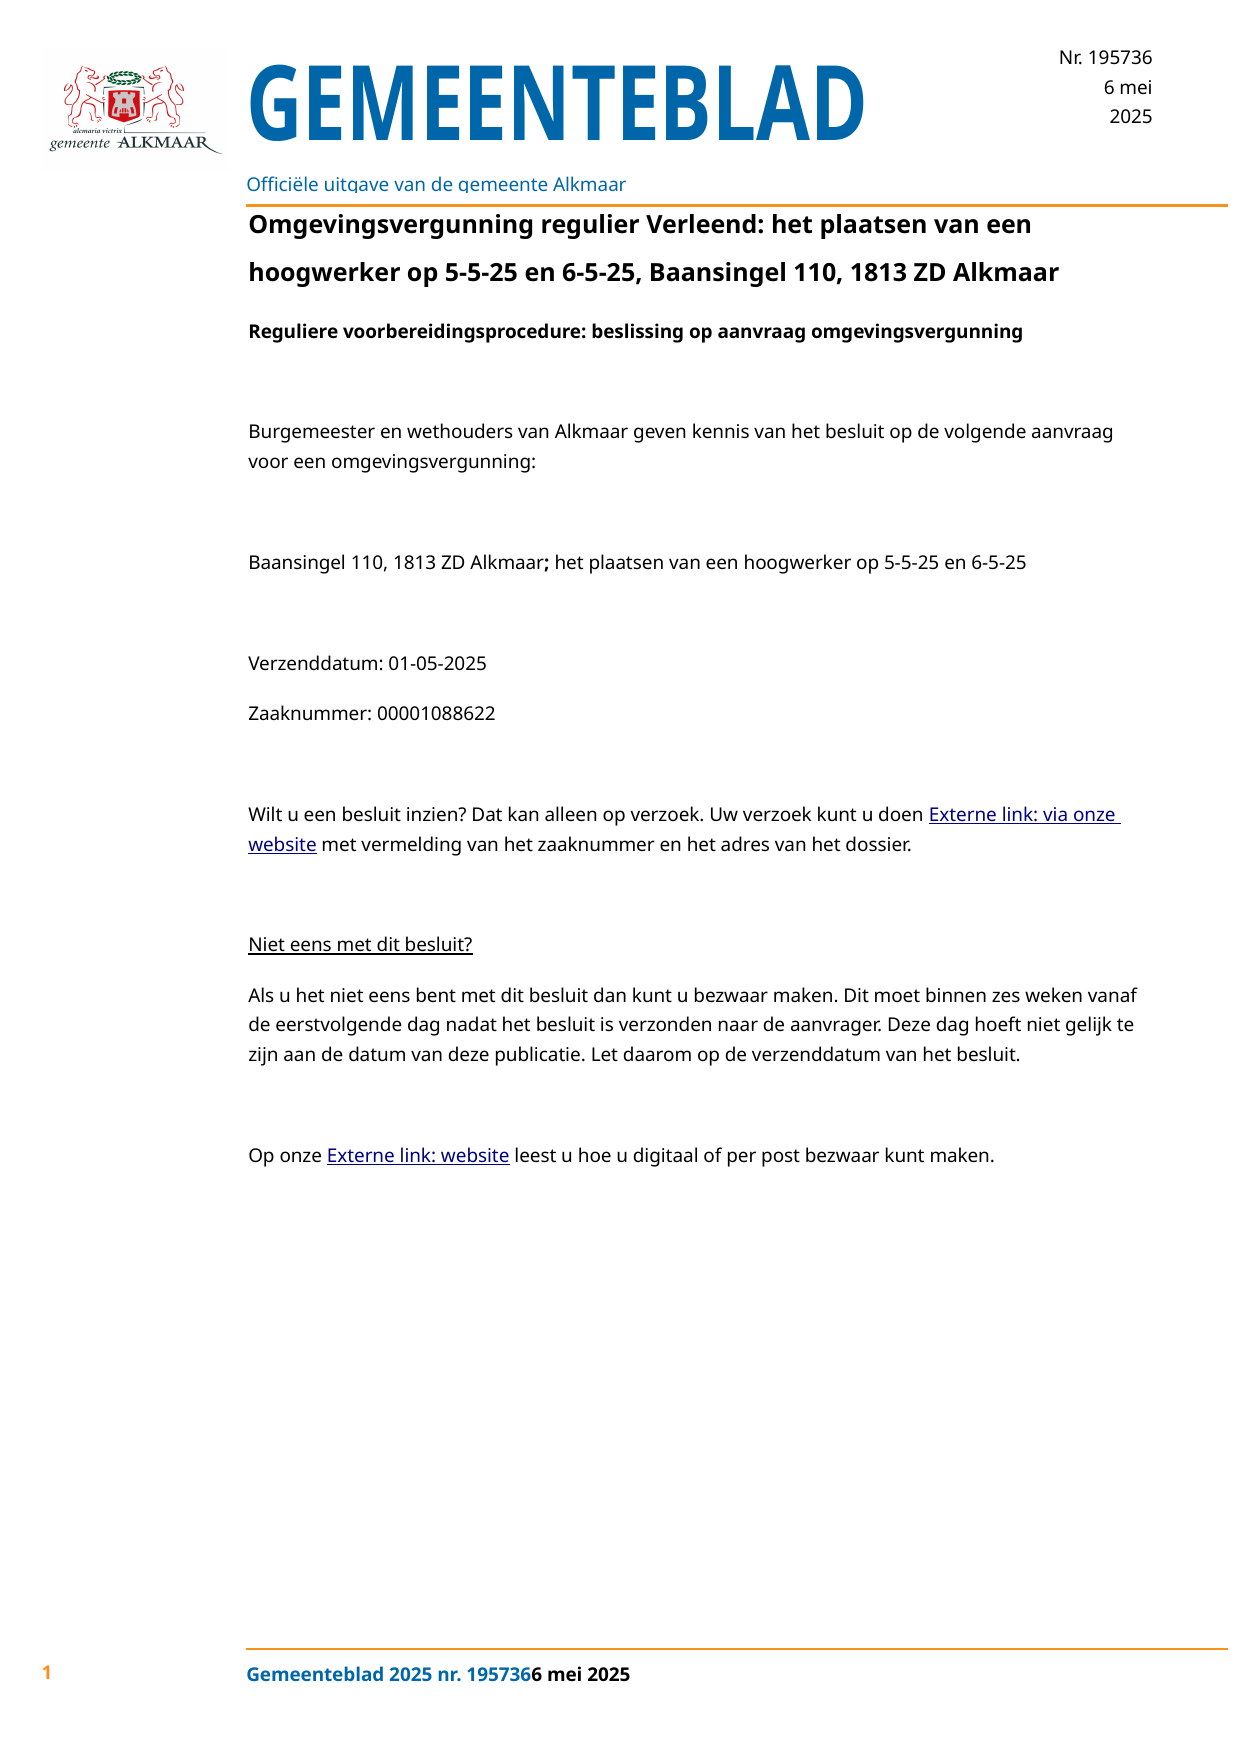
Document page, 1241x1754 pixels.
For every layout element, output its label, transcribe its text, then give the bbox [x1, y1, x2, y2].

text Op onze Externe link: website leest u hoe u digitaal of per post bezwaar kunt maken. [248, 1142, 1152, 1168]
picture [41, 47, 231, 172]
text Verzenddatum: 01-05-2025 [248, 650, 1152, 676]
text Als u het niet eens bent met dit besluit dan kunt u bezwaar maken. Dit moet binnen zes weken vanaf de eerstvolgende dag nadat het besluit is verzonden naar de aanvrager. Deze dag hoeft niet gelijk te zijn aan de datum van deze publicatie. Let daarom op de verzenddatum van het besluit. [248, 982, 1152, 1067]
text Zaaknummer: 00001088622 [248, 700, 1152, 726]
text Baansingel 110, 1813 ZD Alkmaar; het plaatsen van een hoogwerker op 5-5-25 en 6-5-25 [248, 549, 1152, 575]
text Niet eens met dit besluit? [248, 932, 1152, 957]
text Reguliere voorbereidingsprocedure: beslissing op aanvraag omgevingsvergunning [248, 318, 1152, 344]
text Omgevingsvergunning regulier Verleend: het plaatsen van een hoogwerker op 5-5-25 en 6-5-25, Baansingel 110, 1813 ZD Alkmaar [248, 207, 1152, 288]
text Burgemeester en wethouders van Alkmaar geven kennis van het besluit op de volgende aanvraag voor een omgevingsvergunning: [248, 419, 1152, 474]
text Wilt u een besluit inzien? Dat kan alleen op verzoek. Uw verzoek kunt u doen Externe link: via onze website met vermelding van het zaaknummer en het adres van het dossier. [248, 801, 1152, 857]
